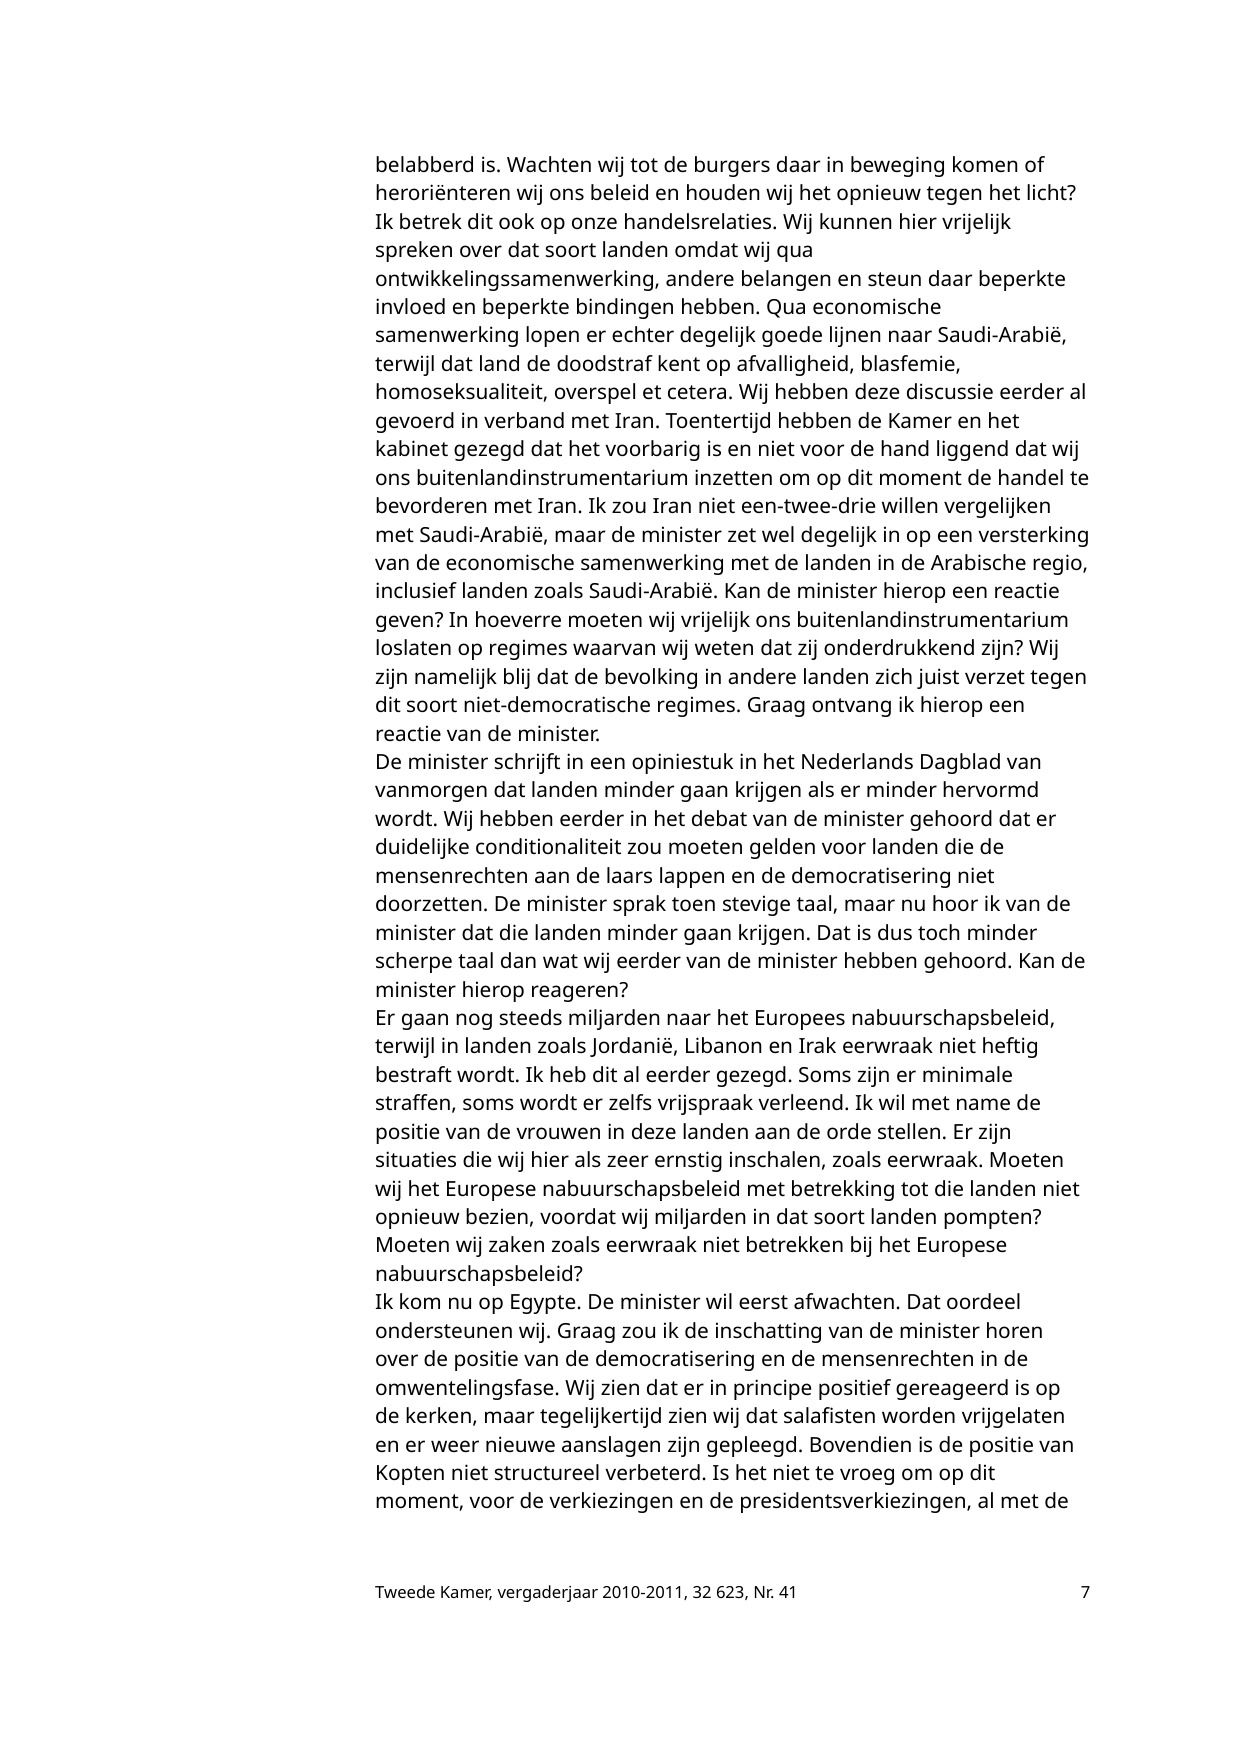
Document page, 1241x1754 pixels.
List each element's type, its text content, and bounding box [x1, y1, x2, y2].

text Er gaan nog steeds miljarden naar het Europees nabuurschapsbeleid, terwijl in landen zoals Jordanië, Libanon en Irak eerwraak niet heftig bestraft wordt. Ik heb dit al eerder gezegd. Soms zijn er minimale straffen, soms wordt er zelfs vrijspraak verleend. Ik wil met name de positie van de vrouwen in deze landen aan de orde stellen. Er zijn situaties die wij hier als zeer ernstig inschalen, zoals eerwraak. Moeten wij het Europese nabuurschapsbeleid met betrekking tot die landen niet opnieuw bezien, voordat wij miljarden in dat soort landen pompten? Moeten wij zaken zoals eerwraak niet betrekken bij het Europese nabuurschapsbeleid? [375, 1003, 1090, 1287]
text belabberd is. Wachten wij tot de burgers daar in beweging komen of heroriënteren wij ons beleid en houden wij het opnieuw tegen het licht? [375, 150, 1090, 207]
text De minister schrijft in een opiniestuk in het Nederlands Dagblad van vanmorgen dat landen minder gaan krijgen als er minder hervormd wordt. Wij hebben eerder in het debat van de minister gehoord dat er duidelijke conditionaliteit zou moeten gelden voor landen die de mensenrechten aan de laars lappen en de democratisering niet doorzetten. De minister sprak toen stevige taal, maar nu hoor ik van de minister dat die landen minder gaan krijgen. Dat is dus toch minder scherpe taal dan wat wij eerder van de minister hebben gehoord. Kan de minister hierop reageren? [375, 747, 1090, 1003]
text Ik betrek dit ook op onze handelsrelaties. Wij kunnen hier vrijelijk spreken over dat soort landen omdat wij qua ontwikkelingssamenwerking, andere belangen en steun daar beperkte invloed en beperkte bindingen hebben. Qua economische samenwerking lopen er echter degelijk goede lijnen naar Saudi-Arabië, terwijl dat land de doodstraf kent op afvalligheid, blasfemie, homoseksualiteit, overspel et cetera. Wij hebben deze discussie eerder al gevoerd in verband met Iran. Toentertijd hebben de Kamer en het kabinet gezegd dat het voorbarig is en niet voor de hand liggend dat wij ons buitenlandinstrumentarium inzetten om op dit moment de handel te bevorderen met Iran. Ik zou Iran niet een-twee-drie willen vergelijken met Saudi-Arabië, maar de minister zet wel degelijk in op een versterking van de economische samenwerking met de landen in de Arabische regio, inclusief landen zoals Saudi-Arabië. Kan de minister hierop een reactie geven? In hoeverre moeten wij vrijelijk ons buitenlandinstrumentarium loslaten op regimes waarvan wij weten dat zij onderdrukkend zijn? Wij zijn namelijk blij dat de bevolking in andere landen zich juist verzet tegen dit soort niet-democratische regimes. Graag ontvang ik hierop een reactie van de minister. [375, 207, 1090, 747]
text Ik kom nu op Egypte. De minister wil eerst afwachten. Dat oordeel ondersteunen wij. Graag zou ik de inschatting van de minister horen over de positie van de democratisering en de mensenrechten in de omwentelingsfase. Wij zien dat er in principe positief gereageerd is op de kerken, maar tegelijkertijd zien wij dat salafisten worden vrijgelaten en er weer nieuwe aanslagen zijn gepleegd. Bovendien is de positie van Kopten niet structureel verbeterd. Is het niet te vroeg om op dit moment, voor de verkiezingen en de presidentsverkiezingen, al met de [375, 1287, 1090, 1515]
